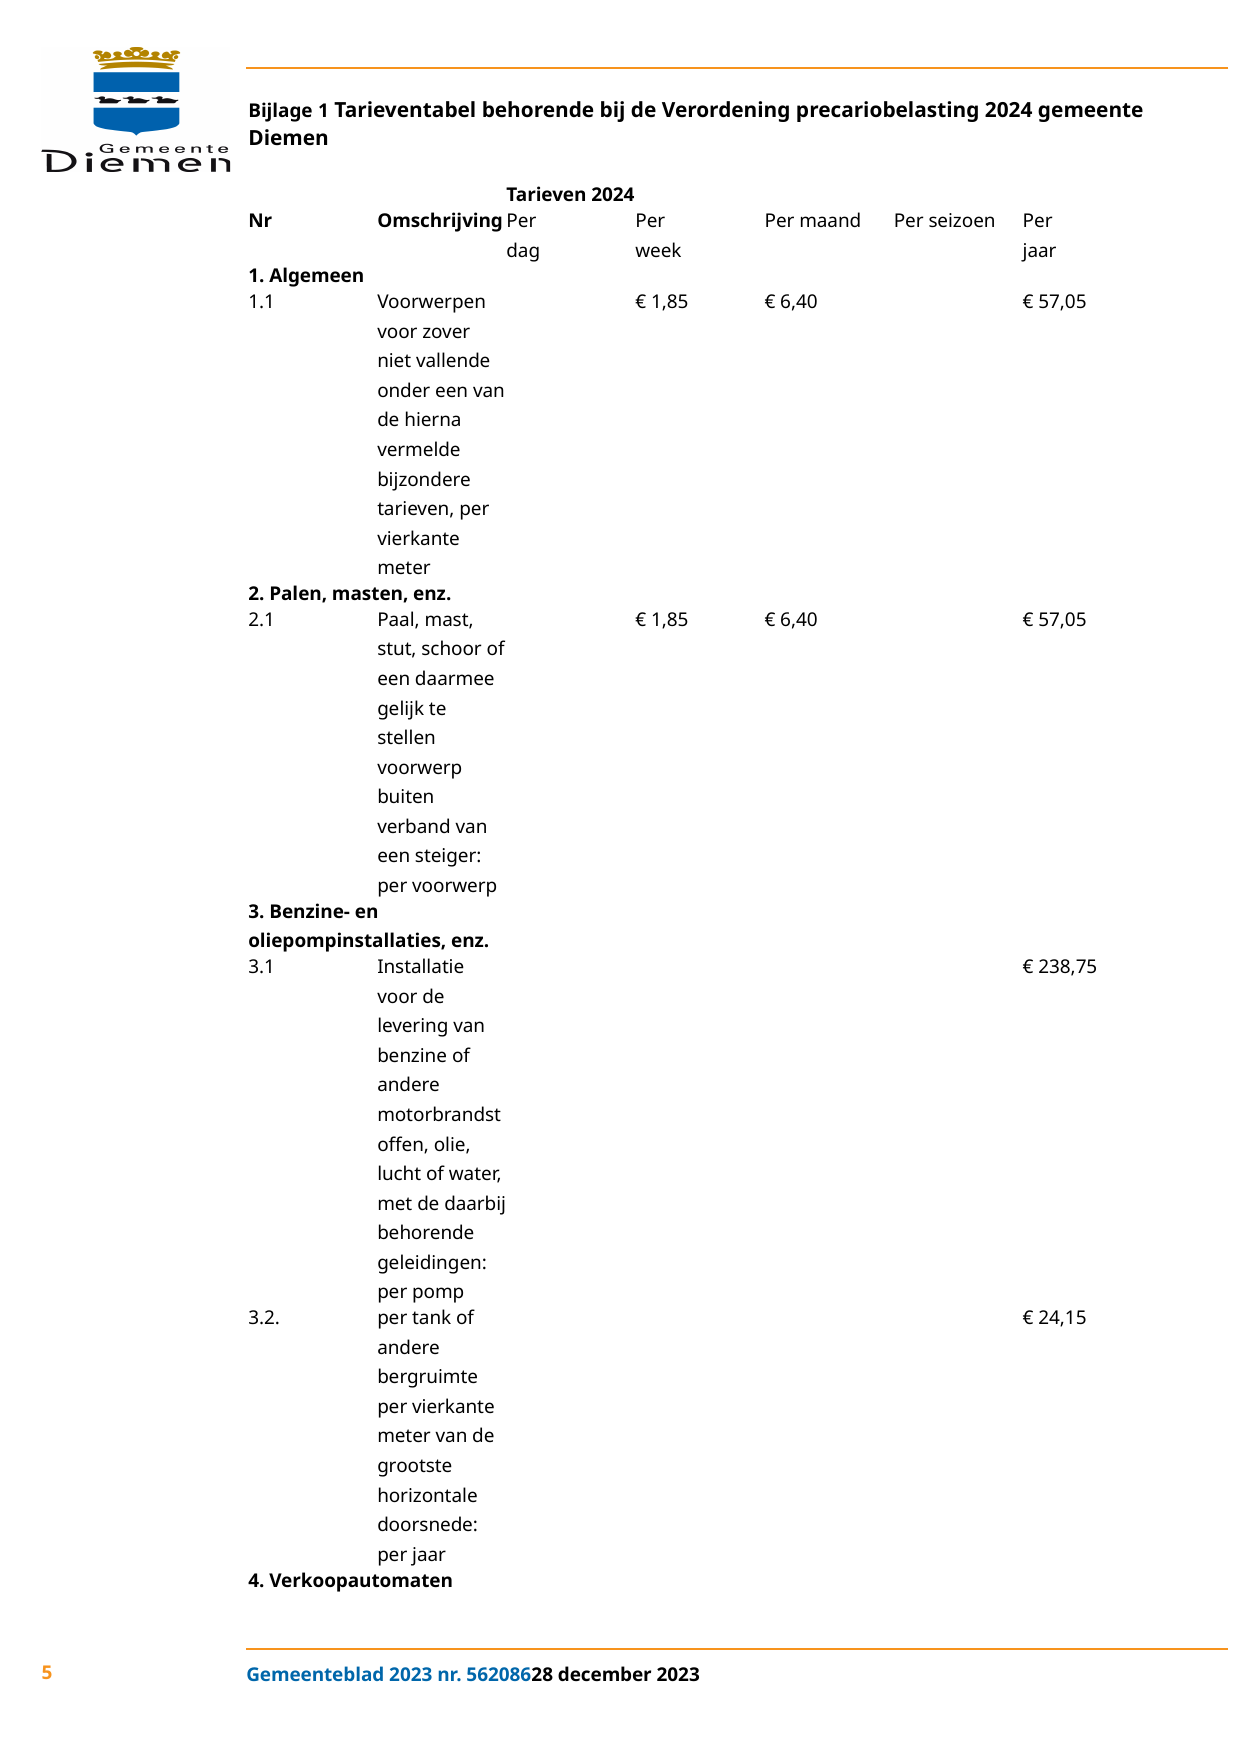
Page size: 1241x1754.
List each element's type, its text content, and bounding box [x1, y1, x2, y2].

table_cell € 24,15 [1023, 1304, 1152, 1567]
table_cell [894, 288, 1022, 580]
table_header [377, 181, 506, 207]
table_cell [635, 1304, 764, 1567]
table_cell [1023, 1567, 1152, 1592]
table_cell [764, 953, 893, 1304]
table_cell Per seizoen [894, 207, 1022, 262]
table_cell Paal, mast, stut, schoor of een daarmee gelijk te stellen voorwerp buiten verband van een steiger: per voorwerp [377, 606, 506, 898]
table_header [248, 181, 377, 207]
table_cell [1023, 898, 1152, 953]
table_cell [635, 263, 764, 288]
table_cell [506, 263, 635, 288]
table_cell [506, 1304, 635, 1567]
table_cell [506, 1567, 635, 1592]
table_cell [635, 580, 764, 606]
table_cell € 6,40 [764, 288, 893, 580]
table_cell 4. Verkoopautomaten [248, 1567, 506, 1592]
table_cell [635, 898, 764, 953]
table_header Tarieven 2024 [506, 181, 1152, 207]
table_cell [764, 1304, 893, 1567]
table_cell [764, 1567, 893, 1592]
table_cell [506, 953, 635, 1304]
table_cell Per maand [764, 207, 893, 262]
table_cell 2. Palen, masten, enz. [248, 580, 506, 606]
table_cell 3.2. [248, 1304, 377, 1567]
table_cell Per dag [506, 207, 635, 262]
table_cell Installatie voor de levering van benzine of andere motorbrandstoffen, olie, lucht of water, met de daarbij behorende geleidingen: per pomp [377, 953, 506, 1304]
text Bijlage 1 Tarieventabel behorende bij de Verordening precariobelasting 2024 gemeente Diemen [248, 95, 1152, 152]
table_cell [894, 1304, 1022, 1567]
table_cell [635, 1567, 764, 1592]
table_cell [894, 1567, 1022, 1592]
table_cell € 1,85 [635, 606, 764, 898]
table_cell € 57,05 [1023, 288, 1152, 580]
table_cell 1. Algemeen [248, 263, 506, 288]
table_cell [894, 953, 1022, 1304]
table_cell € 1,85 [635, 288, 764, 580]
table_cell [894, 606, 1022, 898]
table_cell Omschrijving [377, 207, 506, 262]
table_cell 2.1 [248, 606, 377, 898]
table_cell [764, 580, 893, 606]
table_cell € 57,05 [1023, 606, 1152, 898]
table_cell [506, 898, 635, 953]
table_cell Voorwerpen voor zover niet vallende onder een van de hierna vermelde bijzondere tarieven, per vierkante meter [377, 288, 506, 580]
table_cell € 6,40 [764, 606, 893, 898]
picture [41, 47, 231, 172]
table_cell Per week [635, 207, 764, 262]
table_cell [1023, 263, 1152, 288]
table_cell 3. Benzine- en oliepompinstallaties, enz. [248, 898, 506, 953]
table_cell [506, 580, 635, 606]
table_cell [635, 953, 764, 1304]
table_cell Nr [248, 207, 377, 262]
table_cell [894, 263, 1022, 288]
table_cell per tank of andere bergruimte per vierkante meter van de grootste horizontale doorsnede: per jaar [377, 1304, 506, 1567]
table_cell [764, 898, 893, 953]
table_cell [506, 288, 635, 580]
table_cell [894, 580, 1022, 606]
table_cell 1.1 [248, 288, 377, 580]
table_cell [764, 263, 893, 288]
table_cell [894, 898, 1022, 953]
table_cell Per jaar [1023, 207, 1152, 262]
table_cell € 238,75 [1023, 953, 1152, 1304]
table_cell [1023, 580, 1152, 606]
table_cell 3.1 [248, 953, 377, 1304]
table_cell [506, 606, 635, 898]
